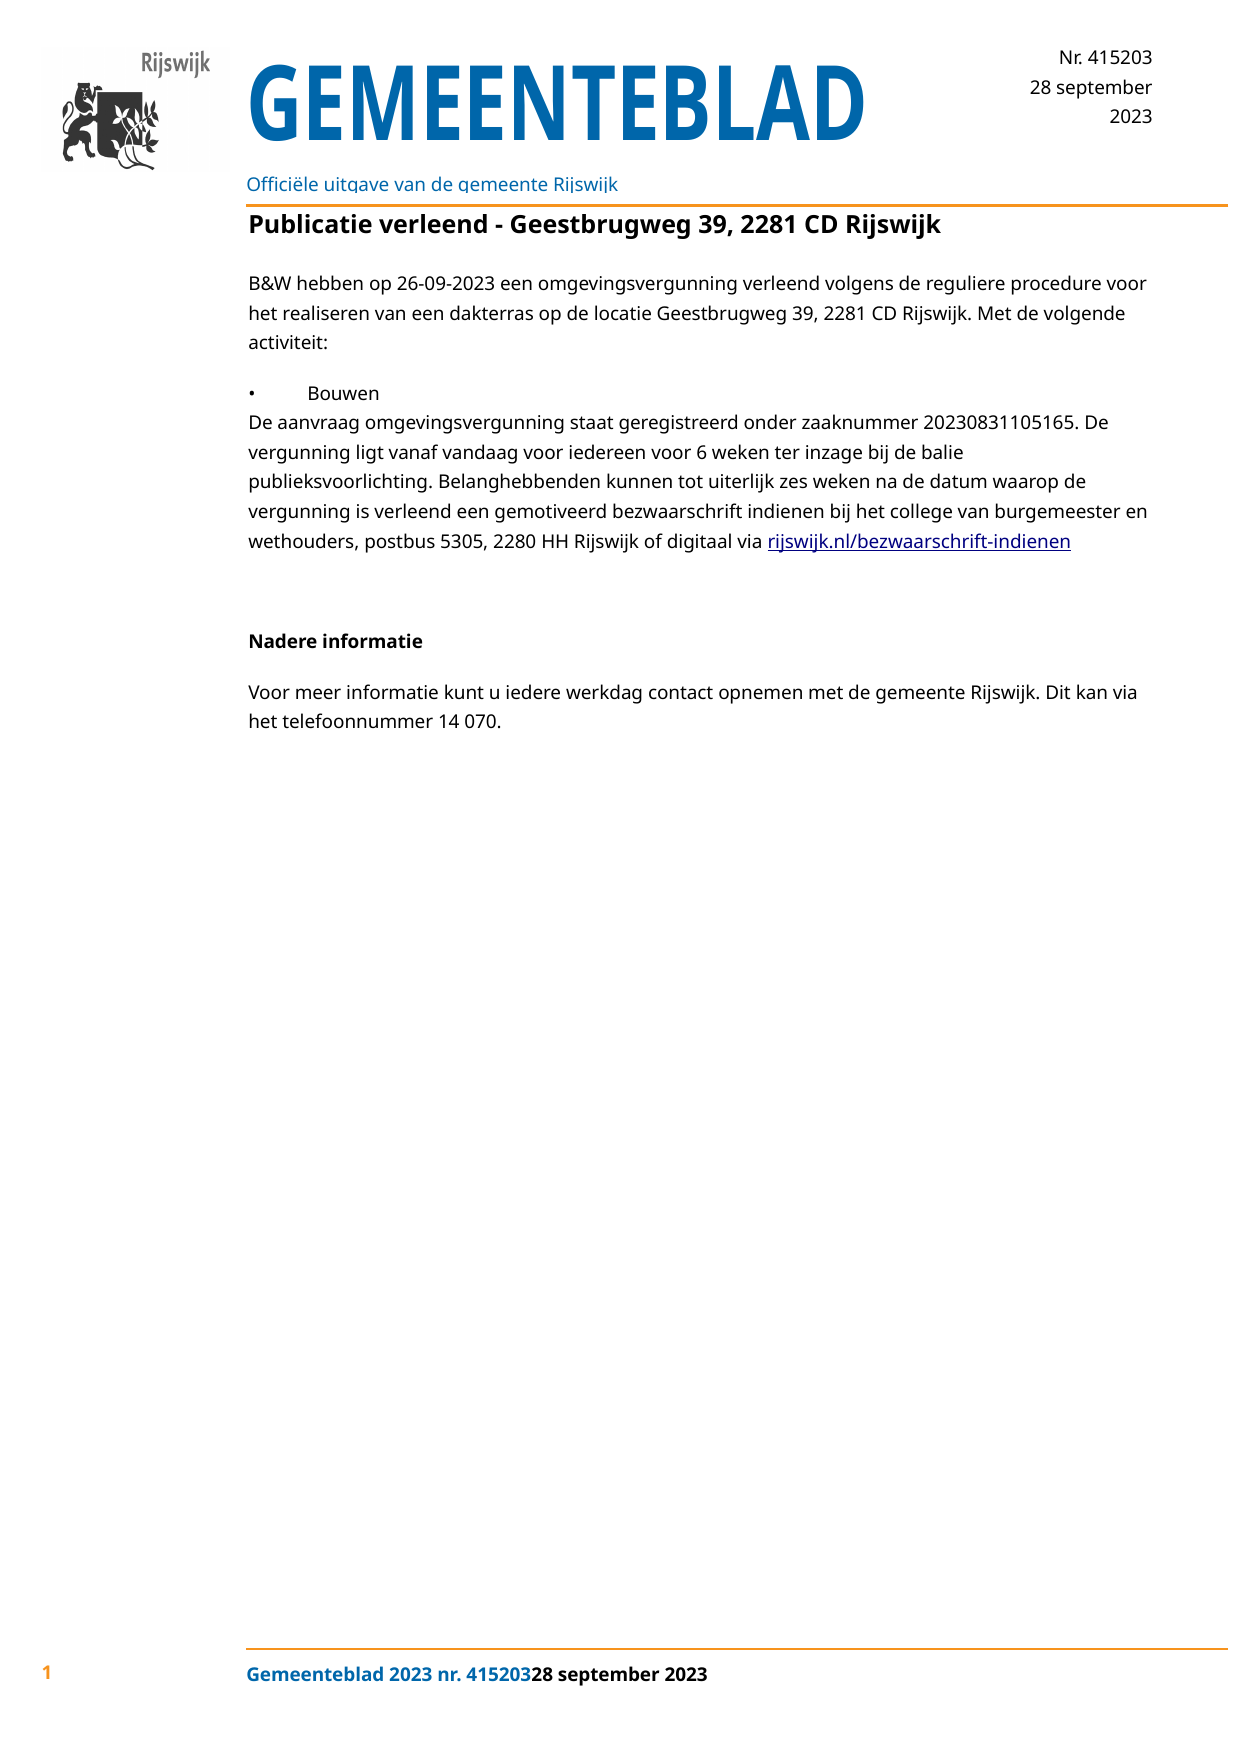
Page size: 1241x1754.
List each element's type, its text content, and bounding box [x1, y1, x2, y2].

text Publicatie verleend - Geestbrugweg 39, 2281 CD Rijswijk [248, 207, 1152, 241]
text Voor meer informatie kunt u iedere werkdag contact opnemen met de gemeente Rijswijk. Dit kan via het telefoonnummer 14 070. [248, 679, 1152, 734]
list Bouwen [248, 380, 1152, 406]
text De aanvraag omgevingsvergunning staat geregistreerd onder zaaknummer 20230831105165. De vergunning ligt vanaf vandaag voor iedereen voor 6 weken ter inzage bij de balie publieksvoorlichting. Belanghebbenden kunnen tot uiterlijk zes weken na de datum waarop de vergunning is verleend een gemotiveerd bezwaarschrift indienen bij het college van burgemeester en wethouders, postbus 5305, 2280 HH Rijswijk of digitaal via rijswijk.nl/bezwaarschrift-indienen [248, 409, 1152, 553]
text B&W hebben op 26-09-2023 een omgevingsvergunning verleend volgens de reguliere procedure voor het realiseren van een dakterras op de locatie Geestbrugweg 39, 2281 CD Rijswijk. Met de volgende activiteit: [248, 270, 1152, 355]
picture [41, 47, 231, 172]
text Nadere informatie [248, 629, 1152, 654]
